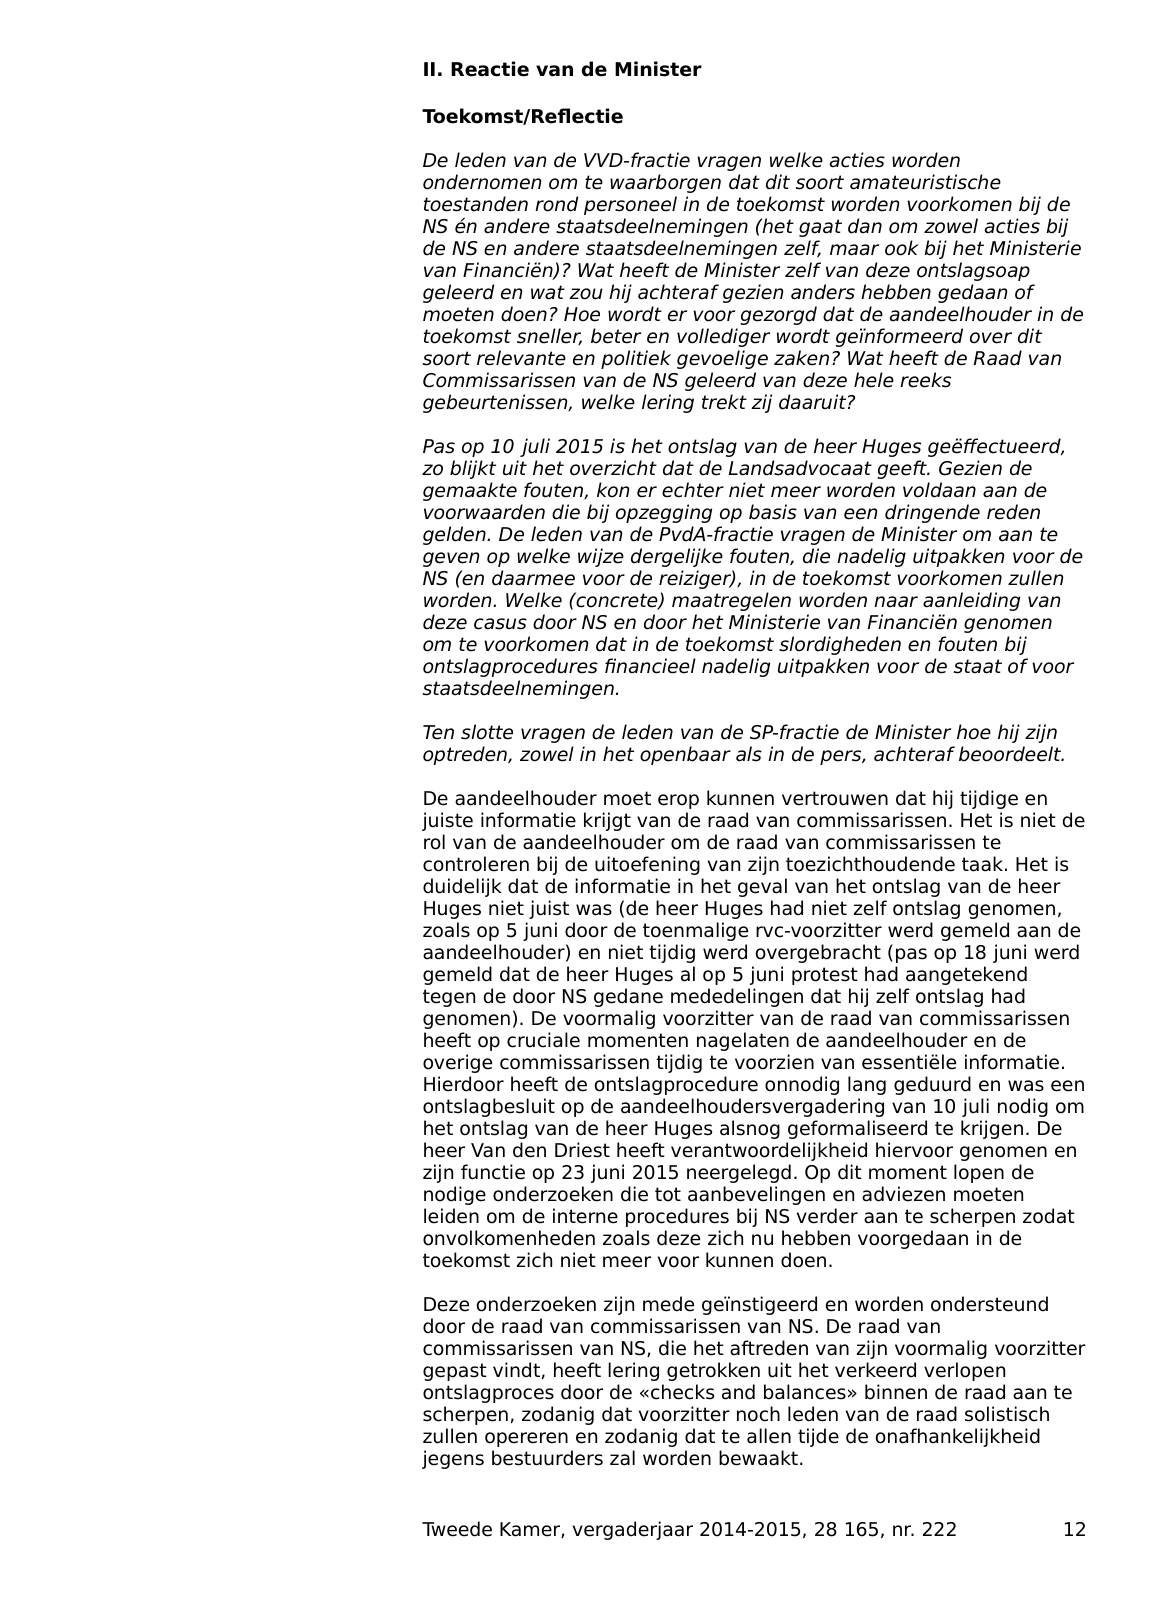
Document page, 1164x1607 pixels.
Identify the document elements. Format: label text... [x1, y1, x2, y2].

text Pas op 10 juli 2015 is het ontslag van de heer Huges geëffectueerd, zo blijkt uit het overzicht dat de Landsadvocaat geeft. Gezien de gemaakte fouten, kon er echter niet meer worden voldaan aan de voorwaarden die bij opzegging op basis van een dringende reden gelden. De leden van de PvdA-fractie vragen de Minister om aan te geven op welke wijze dergelijke fouten, die nadelig uitpakken voor de NS (en daarmee voor de reiziger), in de toekomst voorkomen zullen worden. Welke (concrete) maatregelen worden naar aanleiding van deze casus door NS en door het Ministerie van Financiën genomen om te voorkomen dat in de toekomst slordigheden en fouten bij ontslagprocedures financieel nadelig uitpakken voor de staat of voor staatsdeelnemingen. [422, 436, 1087, 700]
text De leden van de VVD-fractie vragen welke acties worden ondernomen om te waarborgen dat dit soort amateuristische toestanden rond personeel in de toekomst worden voorkomen bij de NS én andere staatsdeelnemingen (het gaat dan om zowel acties bij de NS en andere staatsdeelnemingen zelf, maar ook bij het Ministerie van Financiën)? Wat heeft de Minister zelf van deze ontslagsoap geleerd en wat zou hij achteraf gezien anders hebben gedaan of moeten doen? Hoe wordt er voor gezorgd dat de aandeelhouder in de toekomst sneller, beter en vollediger wordt geïnformeerd over dit soort relevante en politiek gevoelige zaken? Wat heeft de Raad van Commissarissen van de NS geleerd van deze hele reeks gebeurtenissen, welke lering trekt zij daaruit? [422, 150, 1087, 414]
text Ten slotte vragen de leden van de SP-fractie de Minister hoe hij zijn optreden, zowel in het openbaar als in de pers, achteraf beoordeelt. [422, 722, 1087, 766]
text Deze onderzoeken zijn mede geïnstigeerd en worden ondersteund door de raad van commissarissen van NS. De raad van commissarissen van NS, die het aftreden van zijn voormalig voorzitter gepast vindt, heeft lering getrokken uit het verkeerd verlopen ontslagproces door de «checks and balances» binnen de raad aan te scherpen, zodanig dat voorzitter noch leden van de raad solistisch zullen opereren en zodanig dat te allen tijde de onafhankelijkheid jegens bestuurders zal worden bewaakt. [422, 1294, 1087, 1470]
text De aandeelhouder moet erop kunnen vertrouwen dat hij tijdige en juiste informatie krijgt van de raad van commissarissen. Het is niet de rol van de aandeelhouder om de raad van commissarissen te controleren bij de uitoefening van zijn toezichthoudende taak. Het is duidelijk dat de informatie in het geval van het ontslag van de heer Huges niet juist was (de heer Huges had niet zelf ontslag genomen, zoals op 5 juni door de toenmalige rvc-voorzitter werd gemeld aan de aandeelhouder) en niet tijdig werd overgebracht (pas op 18 juni werd gemeld dat de heer Huges al op 5 juni protest had aangetekend tegen de door NS gedane mededelingen dat hij zelf ontslag had genomen). De voormalig voorzitter van de raad van commissarissen heeft op cruciale momenten nagelaten de aandeelhouder en de overige commissarissen tijdig te voorzien van essentiële informatie. Hierdoor heeft de ontslagprocedure onnodig lang geduurd en was een ontslagbesluit op de aandeelhoudersvergadering van 10 juli nodig om het ontslag van de heer Huges alsnog geformaliseerd te krijgen. De heer Van den Driest heeft verantwoordelijkheid hiervoor genomen en zijn functie op 23 juni 2015 neergelegd. Op dit moment lopen de nodige onderzoeken die tot aanbevelingen en adviezen moeten leiden om de interne procedures bij NS verder aan te scherpen zodat onvolkomenheden zoals deze zich nu hebben voorgedaan in de toekomst zich niet meer voor kunnen doen. [422, 788, 1087, 1272]
subtitle II. Reactie van de Minister [422, 59, 1087, 81]
subtitle Toekomst/Reflectie [422, 106, 1087, 128]
